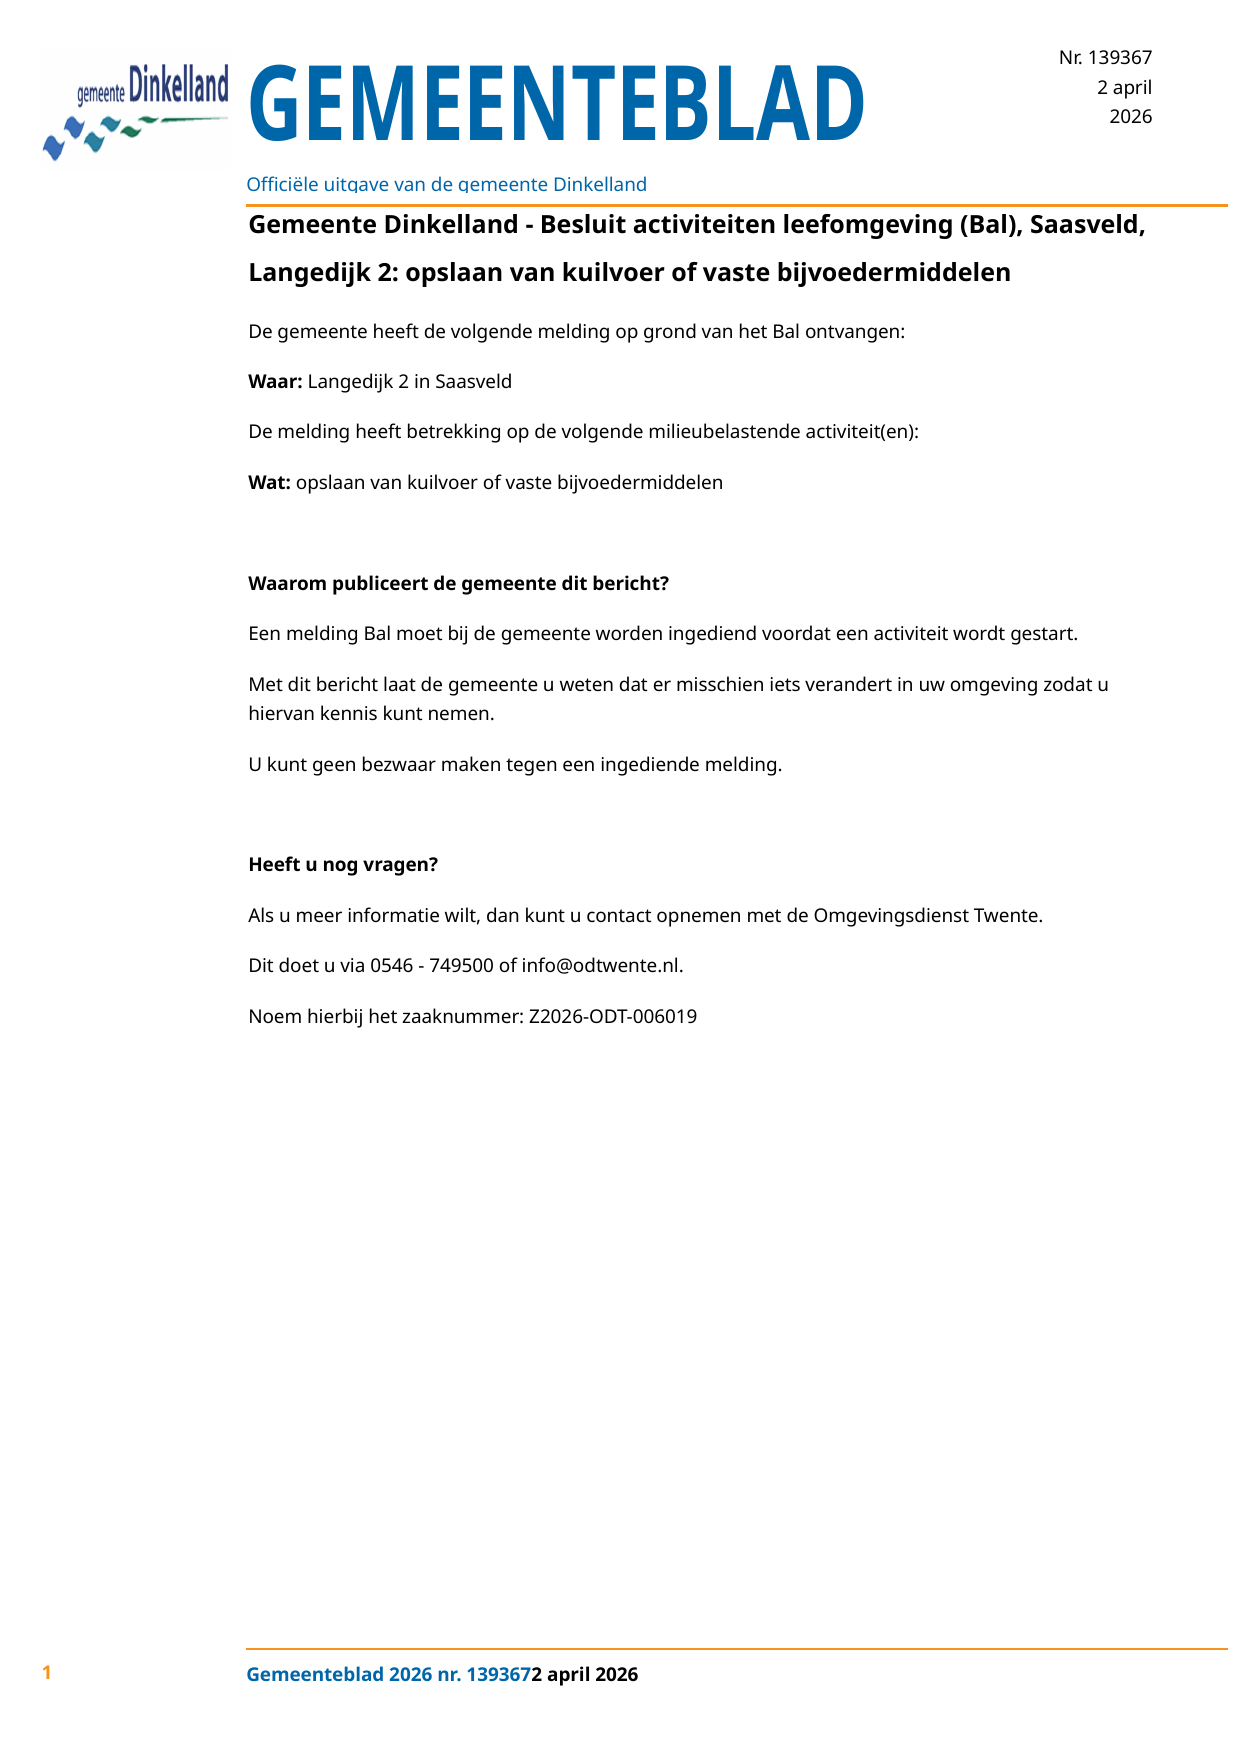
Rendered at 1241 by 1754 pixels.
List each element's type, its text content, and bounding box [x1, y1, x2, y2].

text Als u meer informatie wilt, dan kunt u contact opnemen met de Omgevingsdienst Twente. [248, 902, 1152, 928]
picture [41, 47, 231, 172]
text Met dit bericht laat de gemeente u weten dat er misschien iets verandert in uw omgeving zodat u hiervan kennis kunt nemen. [248, 671, 1152, 726]
text De gemeente heeft de volgende melding op grond van het Bal ontvangen: [248, 318, 1152, 344]
text Een melding Bal moet bij de gemeente worden ingediend voordat een activiteit wordt gestart. [248, 620, 1152, 646]
text Gemeente Dinkelland - Besluit activiteiten leefomgeving (Bal), Saasveld, Langedijk 2: opslaan van kuilvoer of vaste bijvoedermiddelen [248, 207, 1152, 288]
text Wat: opslaan van kuilvoer of vaste bijvoedermiddelen [248, 469, 1152, 495]
text Noem hierbij het zaaknummer: Z2026-ODT-006019 [248, 1003, 1152, 1029]
text De melding heeft betrekking op de volgende milieubelastende activiteit(en): [248, 419, 1152, 444]
text Waarom publiceert de gemeente dit bericht? [248, 570, 1152, 596]
text Waar: Langedijk 2 in Saasveld [248, 368, 1152, 394]
text Dit doet u via 0546 - 749500 of info@odtwente.nl. [248, 952, 1152, 978]
text U kunt geen bezwaar maken tegen een ingediende melding. [248, 751, 1152, 777]
text Heeft u nog vragen? [248, 852, 1152, 877]
